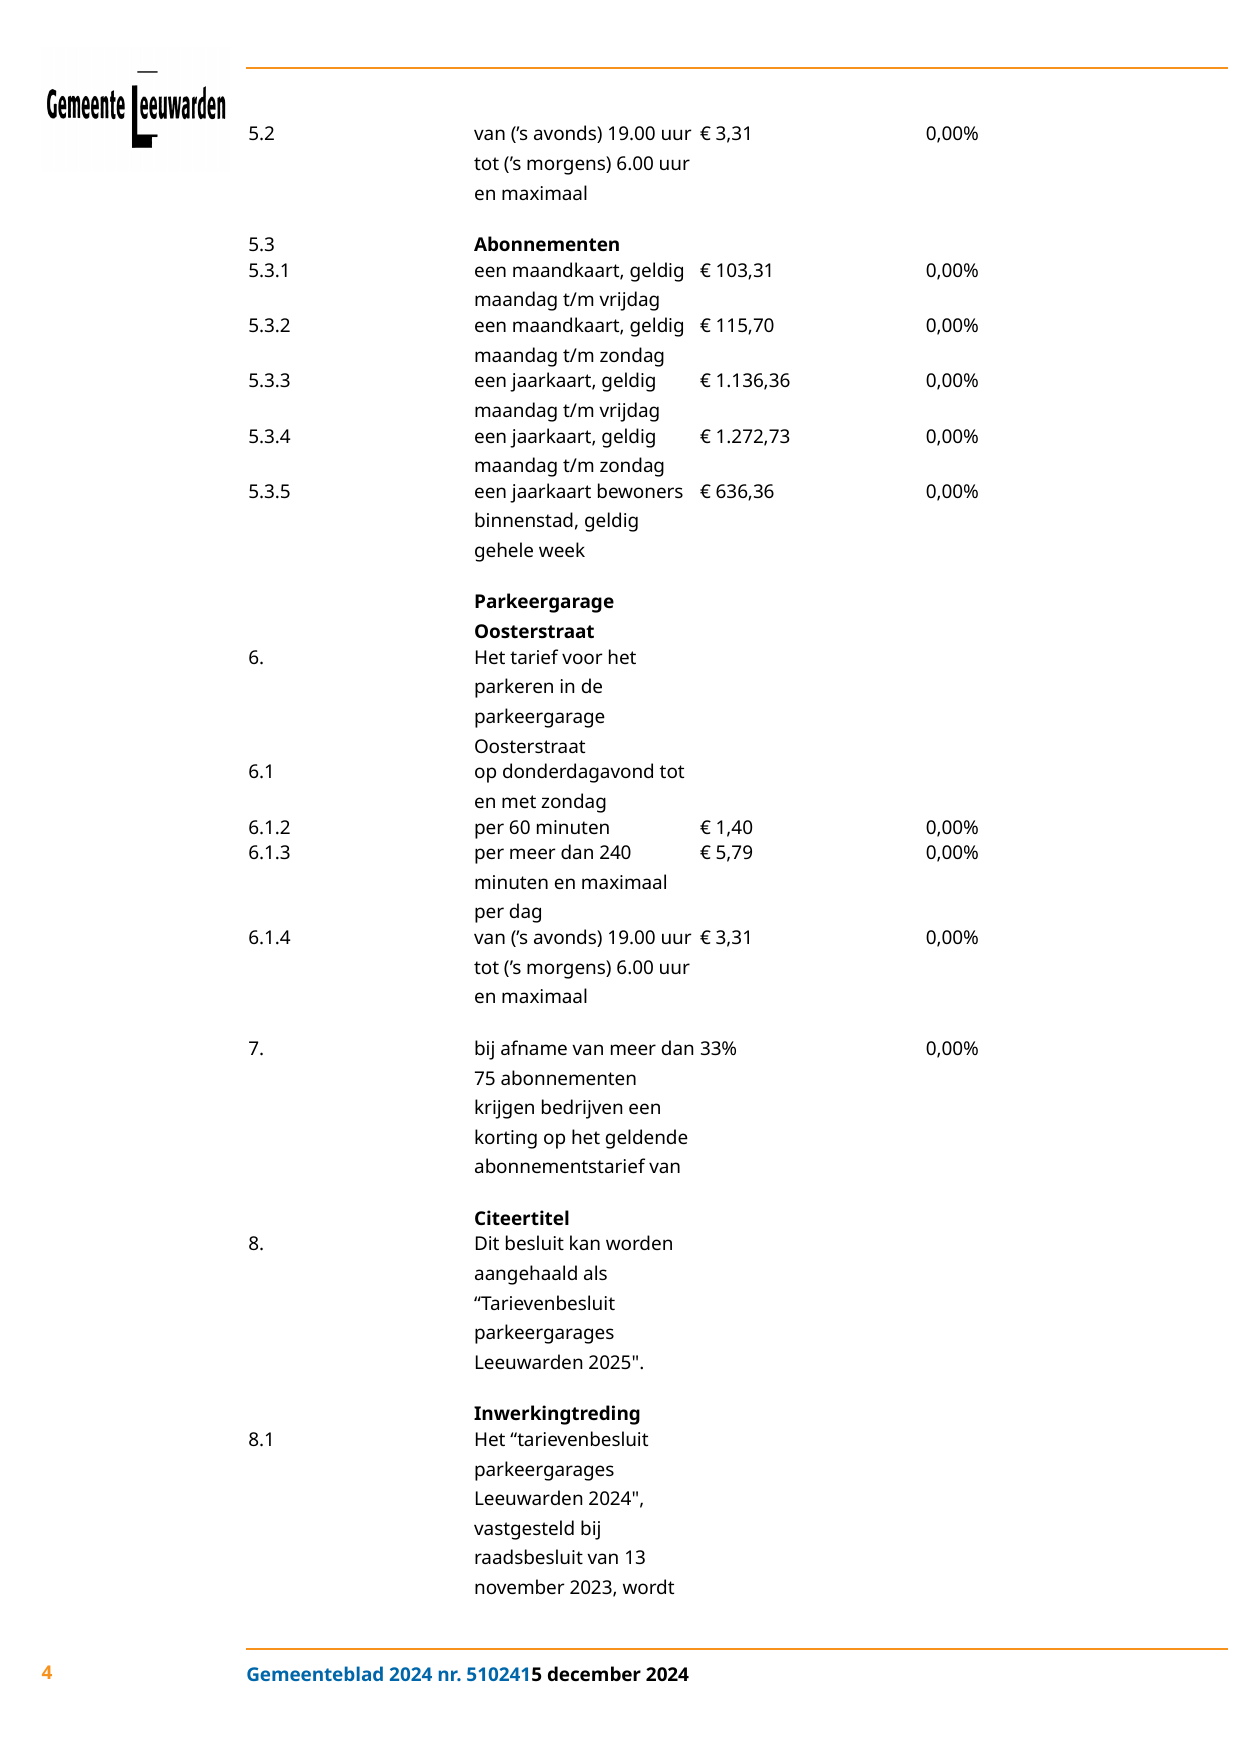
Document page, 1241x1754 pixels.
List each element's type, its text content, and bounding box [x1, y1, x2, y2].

table_cell per 60 minuten [474, 814, 700, 839]
table_cell 0,00% [926, 368, 1152, 423]
table_cell [926, 1179, 1152, 1205]
table_cell Dit besluit kan worden aangehaald als “Tarievenbesluit parkeergarages Leeuwarden 2025". [474, 1231, 700, 1375]
table_cell [926, 95, 1152, 121]
table_cell [248, 1179, 474, 1205]
table_cell € 1,40 [700, 814, 926, 839]
table_cell [248, 1400, 474, 1426]
table_cell 6.1.4 [248, 925, 474, 1009]
table_cell [926, 563, 1152, 589]
table_cell 5.2 [248, 121, 474, 205]
table_cell 0,00% [926, 840, 1152, 924]
table_cell een maandkaart, geldig maandag t/m zondag [474, 312, 700, 367]
table_cell 0,00% [926, 814, 1152, 839]
table_cell Het “tarievenbesluit parkeergarages Leeuwarden 2024", vastgesteld bij raadsbesluit van 13 november 2023, wordt [474, 1426, 700, 1600]
table_cell [248, 1375, 474, 1400]
table_cell [700, 644, 926, 758]
table_cell [700, 1179, 926, 1205]
table_cell [248, 95, 474, 121]
table_cell [700, 205, 926, 231]
table_cell [248, 589, 474, 644]
table_cell 0,00% [926, 925, 1152, 1009]
table_cell [700, 1231, 926, 1375]
table_cell € 3,31 [700, 925, 926, 1009]
table_cell 0,00% [926, 1035, 1152, 1179]
table_cell bij afname van meer dan 75 abonnementen krijgen bedrijven een korting op het geldende abonnementstarief van [474, 1035, 700, 1179]
table_cell [474, 563, 700, 589]
table_cell 0,00% [926, 423, 1152, 478]
table_cell [474, 1179, 700, 1205]
table_cell 6.1.2 [248, 814, 474, 839]
table_cell 7. [248, 1035, 474, 1179]
table_cell [926, 1009, 1152, 1035]
table_cell 6.1.3 [248, 840, 474, 924]
table_cell Citeertitel [474, 1205, 700, 1231]
table_cell [248, 1009, 474, 1035]
table_cell [700, 1375, 926, 1400]
table_cell 0,00% [926, 121, 1152, 205]
table_cell [700, 1400, 926, 1426]
table_cell € 3,31 [700, 121, 926, 205]
table_cell 0,00% [926, 478, 1152, 563]
table_cell [700, 589, 926, 644]
table_cell van (’s avonds) 19.00 uur tot (’s morgens) 6.00 uur en maximaal [474, 925, 700, 1009]
table_cell Het tarief voor het parkeren in de parkeergarage Oosterstraat [474, 644, 700, 758]
table_cell [926, 644, 1152, 758]
table_cell [926, 759, 1152, 814]
table_cell [926, 1426, 1152, 1600]
table_cell Parkeergarage Oosterstraat [474, 589, 700, 644]
table_cell 5.3.2 [248, 312, 474, 367]
table_cell [700, 231, 926, 257]
table_cell € 1.136,36 [700, 368, 926, 423]
table_cell 8. [248, 1231, 474, 1375]
table_cell [926, 1400, 1152, 1426]
table_cell [700, 563, 926, 589]
table_cell een jaarkaart bewoners binnenstad, geldig gehele week [474, 478, 700, 563]
table_cell 8.1 [248, 1426, 474, 1600]
table_cell [926, 589, 1152, 644]
table_cell 6. [248, 644, 474, 758]
table_cell [248, 563, 474, 589]
table_cell een maandkaart, geldig maandag t/m vrijdag [474, 257, 700, 312]
table_cell op donderdagavond tot en met zondag [474, 759, 700, 814]
table_cell per meer dan 240 minuten en maximaal per dag [474, 840, 700, 924]
table_cell van (’s avonds) 19.00 uur tot (’s morgens) 6.00 uur en maximaal [474, 121, 700, 205]
table_cell [700, 1205, 926, 1231]
table_cell Inwerkingtreding [474, 1400, 700, 1426]
table_cell een jaarkaart, geldig maandag t/m zondag [474, 423, 700, 478]
table_cell [474, 1375, 700, 1400]
table_cell 5.3.3 [248, 368, 474, 423]
table_cell 5.3 [248, 231, 474, 257]
table_cell [926, 1231, 1152, 1375]
table_cell € 5,79 [700, 840, 926, 924]
table_cell [248, 205, 474, 231]
table_cell [926, 231, 1152, 257]
table_cell 5.3.4 [248, 423, 474, 478]
table_cell 33% [700, 1035, 926, 1179]
table_cell een jaarkaart, geldig maandag t/m vrijdag [474, 368, 700, 423]
table_cell [700, 1426, 926, 1600]
table_cell Abonnementen [474, 231, 700, 257]
table_cell € 115,70 [700, 312, 926, 367]
picture [41, 47, 231, 172]
table_cell [474, 95, 700, 121]
table_cell 0,00% [926, 257, 1152, 312]
table_cell 5.3.5 [248, 478, 474, 563]
table_cell [926, 1375, 1152, 1400]
table_cell [474, 205, 700, 231]
table_cell [248, 1205, 474, 1231]
table_cell [700, 95, 926, 121]
table_cell [926, 205, 1152, 231]
table_cell 6.1 [248, 759, 474, 814]
table_cell € 636,36 [700, 478, 926, 563]
table_cell [474, 1009, 700, 1035]
table_cell [700, 759, 926, 814]
table_cell € 103,31 [700, 257, 926, 312]
table_cell 0,00% [926, 312, 1152, 367]
table_cell € 1.272,73 [700, 423, 926, 478]
table_cell [926, 1205, 1152, 1231]
table_cell [700, 1009, 926, 1035]
table_cell 5.3.1 [248, 257, 474, 312]
